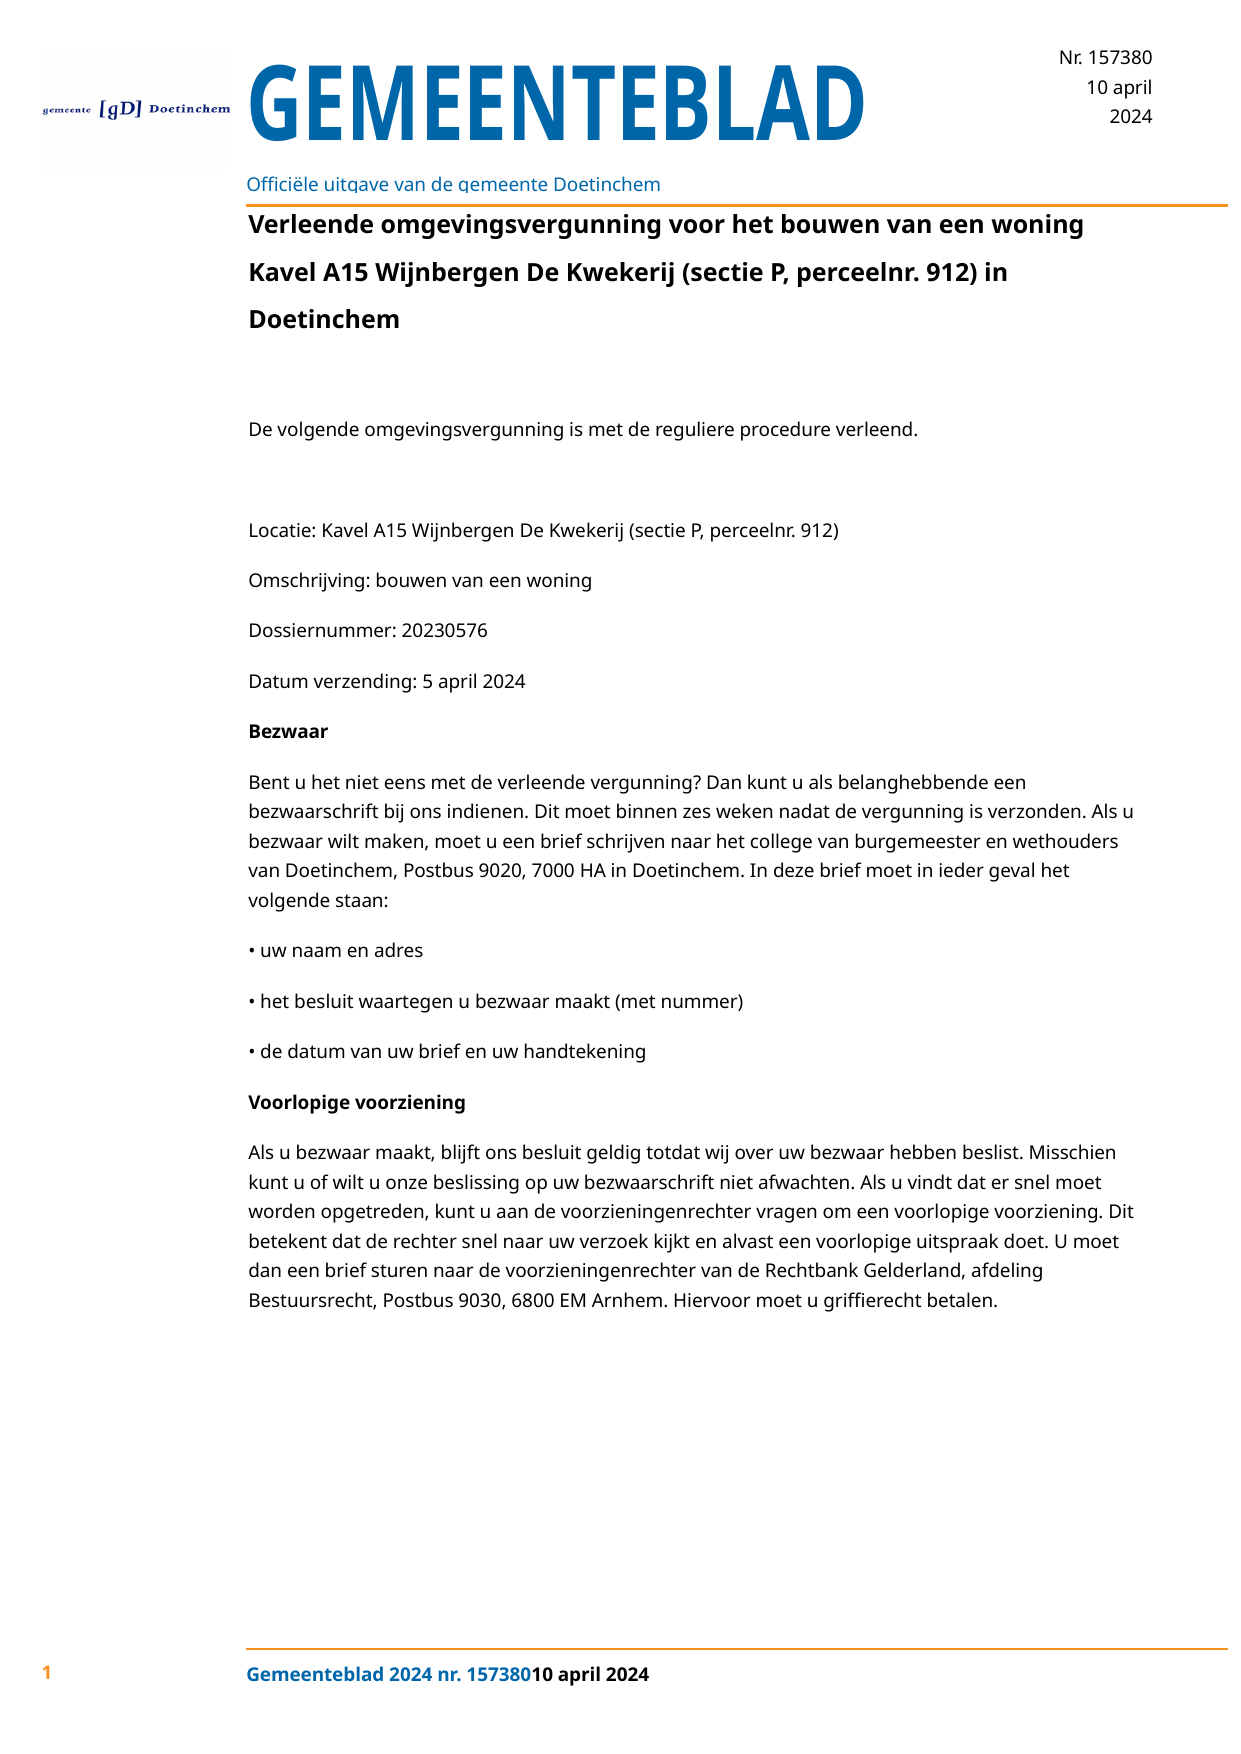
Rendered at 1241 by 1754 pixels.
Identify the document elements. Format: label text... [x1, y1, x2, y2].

text Bent u het niet eens met de verleende vergunning? Dan kunt u als belanghebbende een bezwaarschrift bij ons indienen. Dit moet binnen zes weken nadat de vergunning is verzonden. Als u bezwaar wilt maken, moet u een brief schrijven naar het college van burgemeester en wethouders van Doetinchem, Postbus 9020, 7000 HA in Doetinchem. In deze brief moet in ieder geval het volgende staan: [248, 769, 1152, 913]
text Als u bezwaar maakt, blijft ons besluit geldig totdat wij over uw bezwaar hebben beslist. Misschien kunt u of wilt u onze beslissing op uw bezwaarschrift niet afwachten. Als u vindt dat er snel moet worden opgetreden, kunt u aan de voorzieningenrechter vragen om een voorlopige voorziening. Dit betekent dat de rechter snel naar uw verzoek kijkt en alvast een voorlopige uitspraak doet. U moet dan een brief sturen naar de voorzieningenrechter van de Rechtbank Gelderland, afdeling Bestuursrecht, Postbus 9030, 6800 EM Arnhem. Hiervoor moet u griffierecht betalen. [248, 1139, 1152, 1313]
text Datum verzending: 5 april 2024 [248, 668, 1152, 694]
text Dossiernummer: 20230576 [248, 618, 1152, 643]
text Bezwaar [248, 718, 1152, 744]
picture [41, 47, 231, 172]
text Omschrijving: bouwen van een woning [248, 567, 1152, 593]
text De volgende omgevingsvergunning is met de reguliere procedure verleend. [248, 416, 1152, 442]
text Voorlopige voorziening [248, 1089, 1152, 1114]
text Locatie: Kavel A15 Wijnbergen De Kwekerij (sectie P, perceelnr. 912) [248, 517, 1152, 542]
text • uw naam en adres [248, 938, 1152, 963]
text Verleende omgevingsvergunning voor het bouwen van een woning Kavel A15 Wijnbergen De Kwekerij (sectie P, perceelnr. 912) in Doetinchem [248, 207, 1152, 336]
text • het besluit waartegen u bezwaar maakt (met nummer) [248, 988, 1152, 1014]
text • de datum van uw brief en uw handtekening [248, 1038, 1152, 1064]
